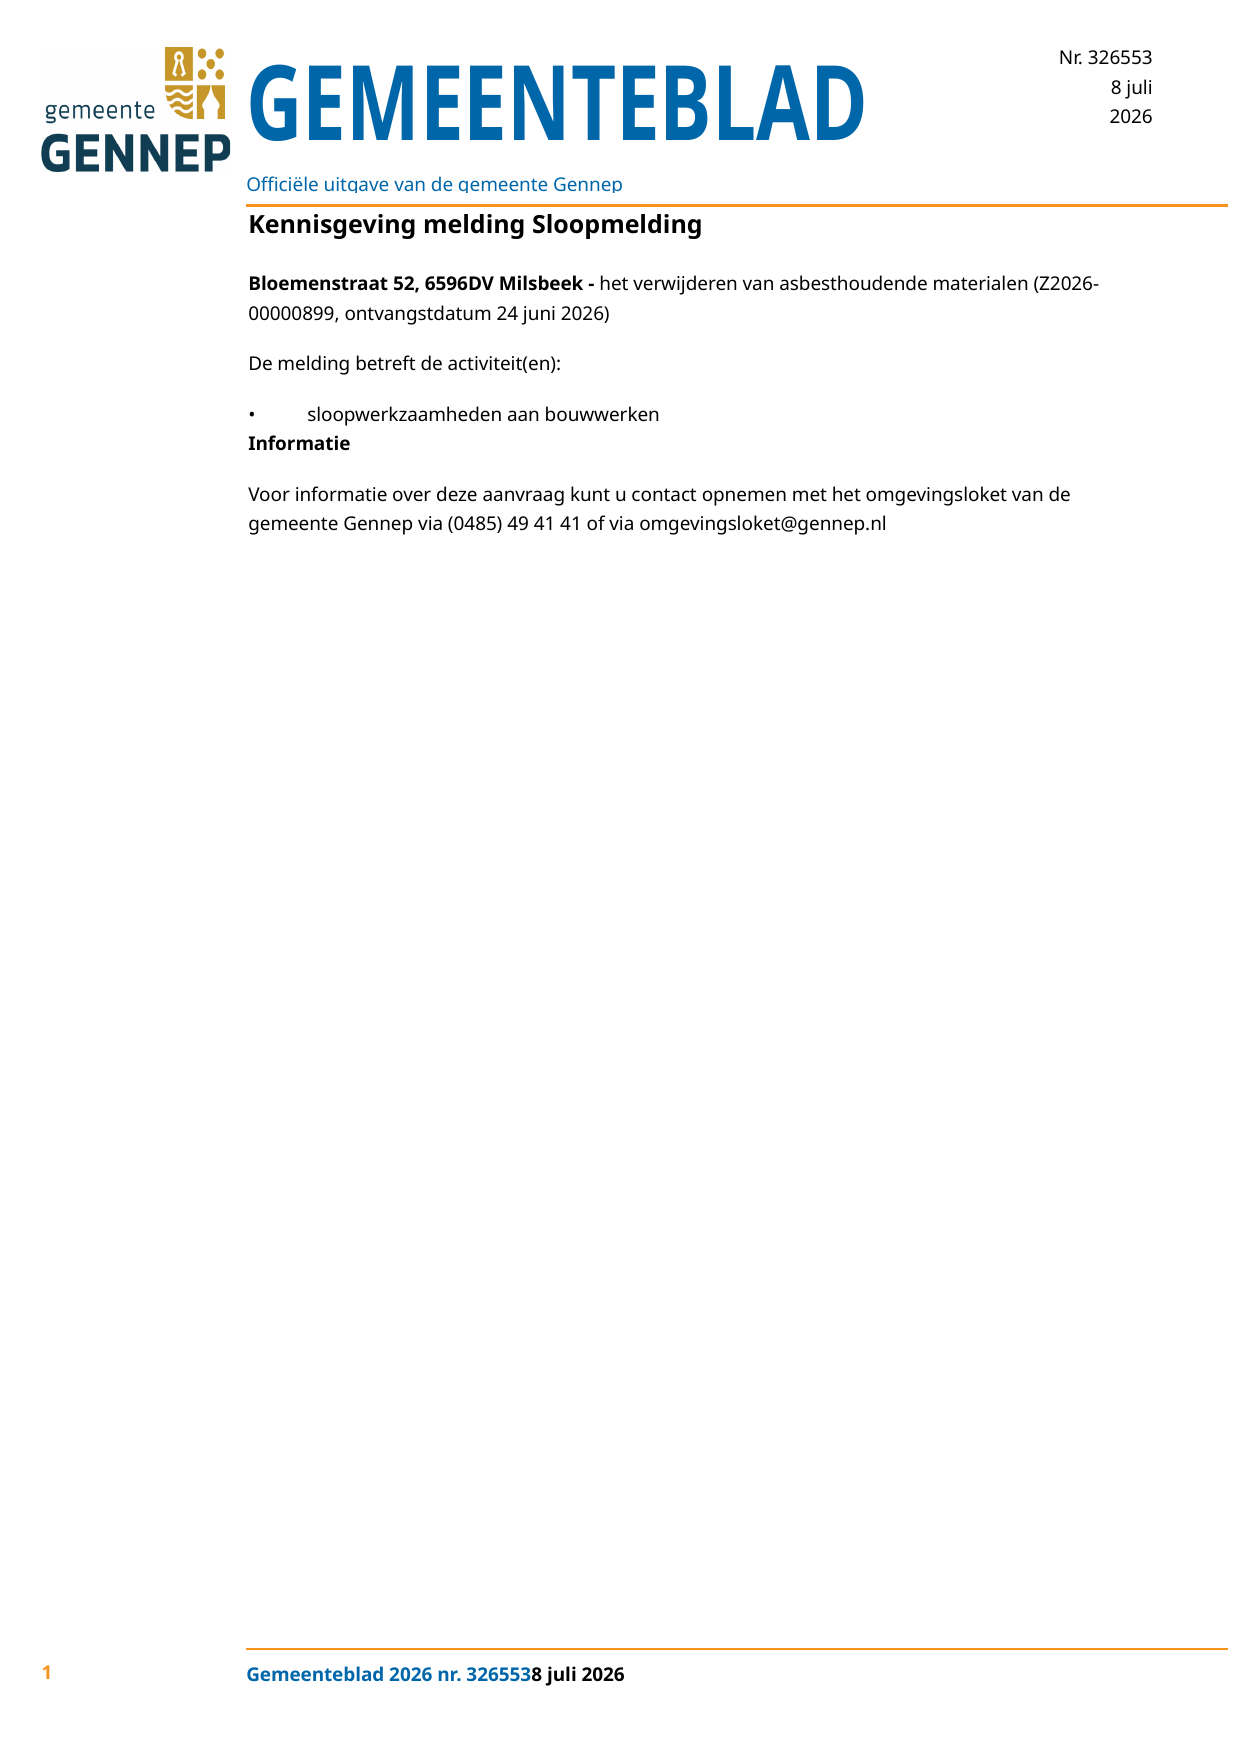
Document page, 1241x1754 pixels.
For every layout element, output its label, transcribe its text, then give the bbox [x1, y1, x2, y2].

text Kennisgeving melding Sloopmelding [248, 207, 1152, 241]
text De melding betreft de activiteit(en): [248, 350, 1152, 376]
list sloopwerkzaamheden aan bouwwerken [248, 401, 1152, 426]
text Informatie [248, 430, 1152, 456]
picture [41, 47, 231, 172]
text Voor informatie over deze aanvraag kunt u contact opnemen met het omgevingsloket van de gemeente Gennep via (0485) 49 41 41 of via omgevingsloket@gennep.nl [248, 481, 1152, 536]
text Bloemenstraat 52, 6596DV Milsbeek - het verwijderen van asbesthoudende materialen (Z2026-00000899, ontvangstdatum 24 juni 2026) [248, 270, 1152, 326]
